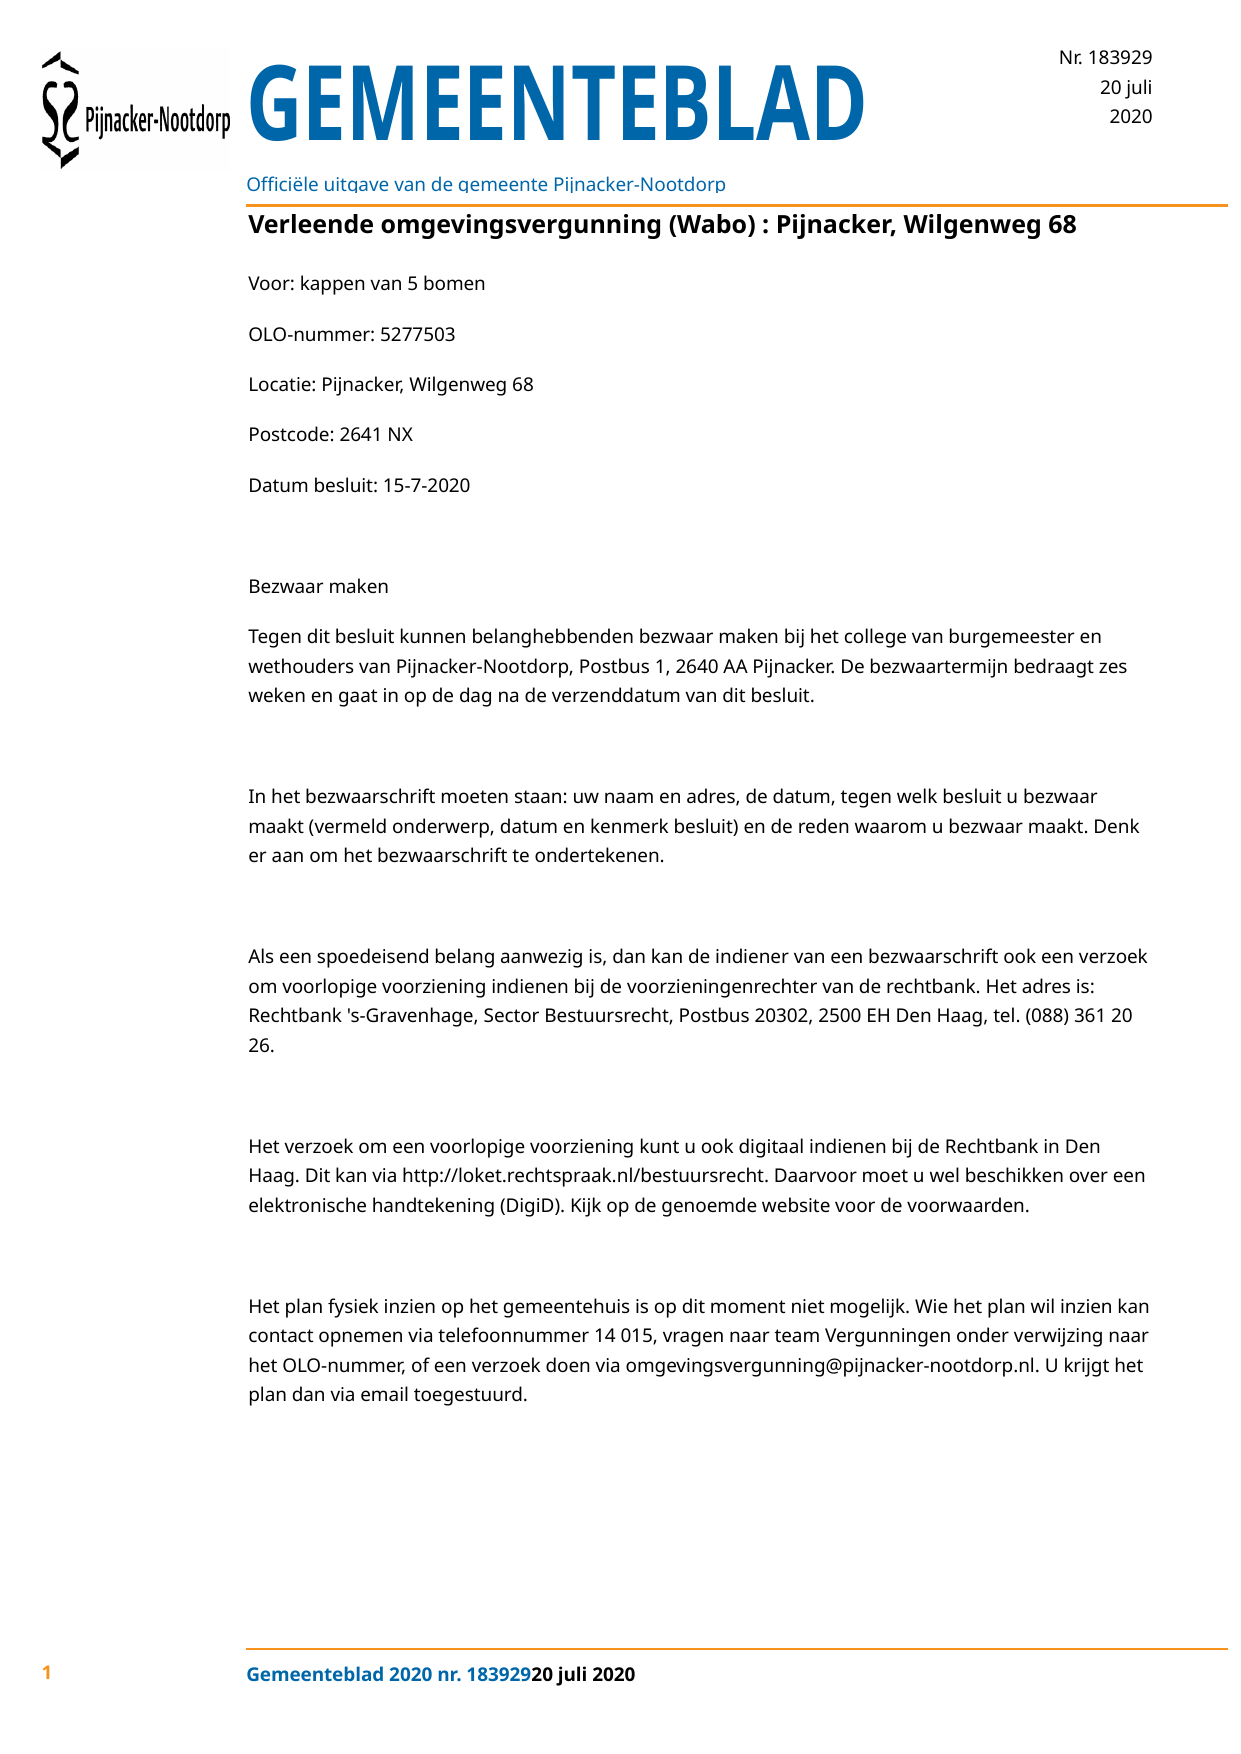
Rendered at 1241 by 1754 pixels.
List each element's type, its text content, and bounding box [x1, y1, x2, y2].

text Postcode: 2641 NX [248, 422, 1152, 447]
text Het plan fysiek inzien op het gemeentehuis is op dit moment niet mogelijk. Wie het plan wil inzien kan contact opnemen via telefoonnummer 14 015, vragen naar team Vergunningen onder verwijzing naar het OLO-nummer, of een verzoek doen via omgevingsvergunning@pijnacker-nootdorp.nl. U krijgt het plan dan via email toegestuurd. [248, 1293, 1152, 1407]
text In het bezwaarschrift moeten staan: uw naam en adres, de datum, tegen welk besluit u bezwaar maakt (vermeld onderwerp, datum en kenmerk besluit) en de reden waarom u bezwaar maakt. Denk er aan om het bezwaarschrift te ondertekenen. [248, 783, 1152, 868]
text Als een spoedeisend belang aanwezig is, dan kan de indiener van een bezwaarschrift ook een verzoek om voorlopige voorziening indienen bij de voorzieningenrechter van de rechtbank. Het adres is: Rechtbank 's-Gravenhage, Sector Bestuursrecht, Postbus 20302, 2500 EH Den Haag, tel. (088) 361 20 26. [248, 943, 1152, 1058]
text Verleende omgevingsvergunning (Wabo) : Pijnacker, Wilgenweg 68 [248, 207, 1152, 241]
picture [41, 47, 231, 172]
text Bezwaar maken [248, 573, 1152, 598]
text OLO-nummer: 5277503 [248, 321, 1152, 346]
text Voor: kappen van 5 bomen [248, 270, 1152, 296]
text Tegen dit besluit kunnen belanghebbenden bezwaar maken bij het college van burgemeester en wethouders van Pijnacker-Nootdorp, Postbus 1, 2640 AA Pijnacker. De bezwaartermijn bedraagt zes weken en gaat in op de dag na de verzenddatum van dit besluit. [248, 623, 1152, 708]
text Locatie: Pijnacker, Wilgenweg 68 [248, 371, 1152, 397]
text Datum besluit: 15-7-2020 [248, 472, 1152, 498]
text Het verzoek om een voorlopige voorziening kunt u ook digitaal indienen bij de Rechtbank in Den Haag. Dit kan via http://loket.rechtspraak.nl/bestuursrecht. Daarvoor moet u wel beschikken over een elektronische handtekening (DigiD). Kijk op de genoemde website voor de voorwaarden. [248, 1133, 1152, 1218]
